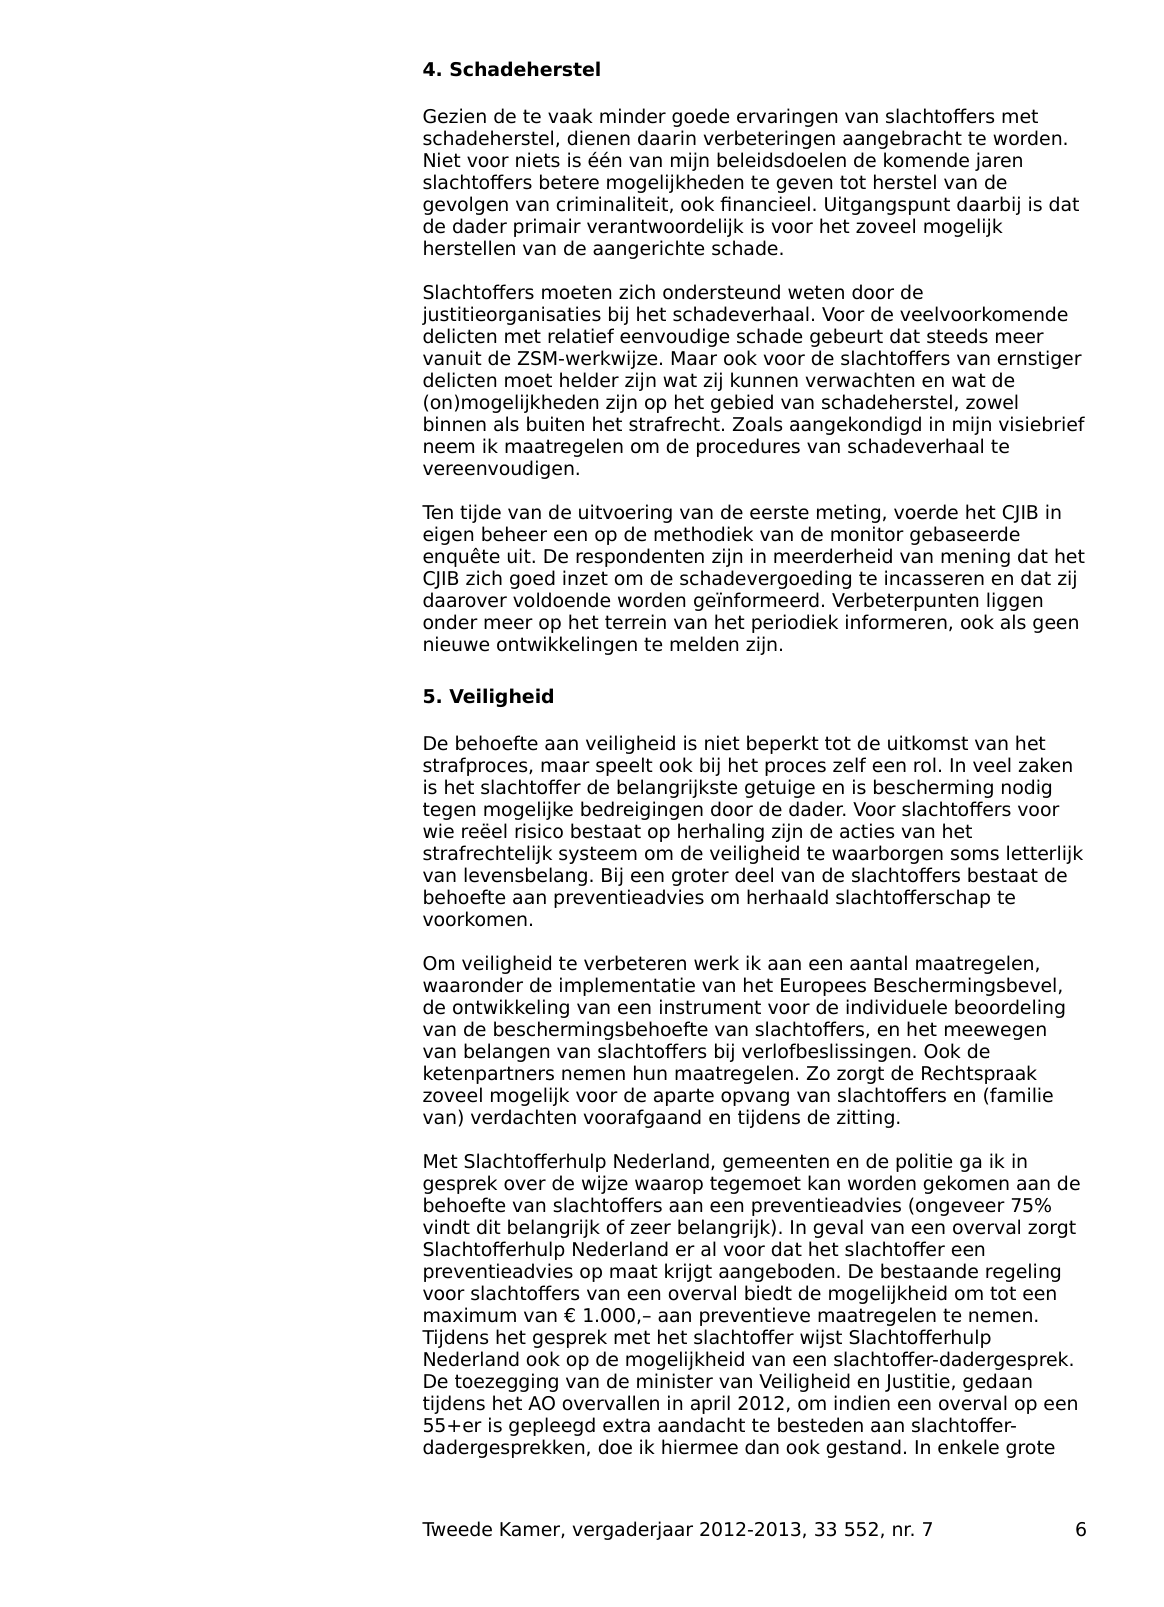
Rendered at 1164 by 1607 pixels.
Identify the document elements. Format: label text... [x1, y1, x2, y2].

text Slachtoffers moeten zich ondersteund weten door de justitieorganisaties bij het schadeverhaal. Voor de veelvoorkomende delicten met relatief eenvoudige schade gebeurt dat steeds meer vanuit de ZSM-werkwijze. Maar ook voor de slachtoffers van ernstiger delicten moet helder zijn wat zij kunnen verwachten en wat de (on)mogelijkheden zijn op het gebied van schadeherstel, zowel binnen als buiten het strafrecht. Zoals aangekondigd in mijn visiebrief neem ik maatregelen om de procedures van schadeverhaal te vereenvoudigen. [422, 282, 1087, 480]
text De behoefte aan veiligheid is niet beperkt tot de uitkomst van het strafproces, maar speelt ook bij het proces zelf een rol. In veel zaken is het slachtoffer de belangrijkste getuige en is bescherming nodig tegen mogelijke bedreigingen door de dader. Voor slachtoffers voor wie reëel risico bestaat op herhaling zijn de acties van het strafrechtelijk systeem om de veiligheid te waarborgen soms letterlijk van levensbelang. Bij een groter deel van de slachtoffers bestaat de behoefte aan preventieadvies om herhaald slachtofferschap te voorkomen. [422, 733, 1087, 931]
text Om veiligheid te verbeteren werk ik aan een aantal maatregelen, waaronder de implementatie van het Europees Beschermingsbevel, de ontwikkeling van een instrument voor de individuele beoordeling van de beschermingsbehoefte van slachtoffers, en het meewegen van belangen van slachtoffers bij verlofbeslissingen. Ook de ketenpartners nemen hun maatregelen. Zo zorgt de Rechtspraak zoveel mogelijk voor de aparte opvang van slachtoffers en (familie van) verdachten voorafgaand en tijdens de zitting. [422, 953, 1087, 1129]
text Ten tijde van de uitvoering van de eerste meting, voerde het CJIB in eigen beheer een op de methodiek van de monitor gebaseerde enquête uit. De respondenten zijn in meerderheid van mening dat het CJIB zich goed inzet om de schadevergoeding te incasseren en dat zij daarover voldoende worden geïnformeerd. Verbeterpunten liggen onder meer op het terrein van het periodiek informeren, ook als geen nieuwe ontwikkelingen te melden zijn. [422, 502, 1087, 656]
text Gezien de te vaak minder goede ervaringen van slachtoffers met schadeherstel, dienen daarin verbeteringen aangebracht te worden. Niet voor niets is één van mijn beleidsdoelen de komende jaren slachtoffers betere mogelijkheden te geven tot herstel van de gevolgen van criminaliteit, ook financieel. Uitgangspunt daarbij is dat de dader primair verantwoordelijk is voor het zoveel mogelijk herstellen van de aangerichte schade. [422, 106, 1087, 260]
subtitle 4. Schadeherstel [422, 59, 1087, 81]
text Met Slachtofferhulp Nederland, gemeenten en de politie ga ik in gesprek over de wijze waarop tegemoet kan worden gekomen aan de behoefte van slachtoffers aan een preventieadvies (ongeveer 75% vindt dit belangrijk of zeer belangrijk). In geval van een overval zorgt Slachtofferhulp Nederland er al voor dat het slachtoffer een preventieadvies op maat krijgt aangeboden. De bestaande regeling voor slachtoffers van een overval biedt de mogelijkheid om tot een maximum van € 1.000,– aan preventieve maatregelen te nemen. Tijdens het gesprek met het slachtoffer wijst Slachtofferhulp Nederland ook op de mogelijkheid van een slachtoffer-dadergesprek. De toezegging van de minister van Veiligheid en Justitie, gedaan tijdens het AO overvallen in april 2012, om indien een overval op een 55+er is gepleegd extra aandacht te besteden aan slachtoffer-dadergesprekken, doe ik hiermee dan ook gestand. In enkele grote [422, 1151, 1087, 1459]
subtitle 5. Veiligheid [422, 686, 1087, 708]
